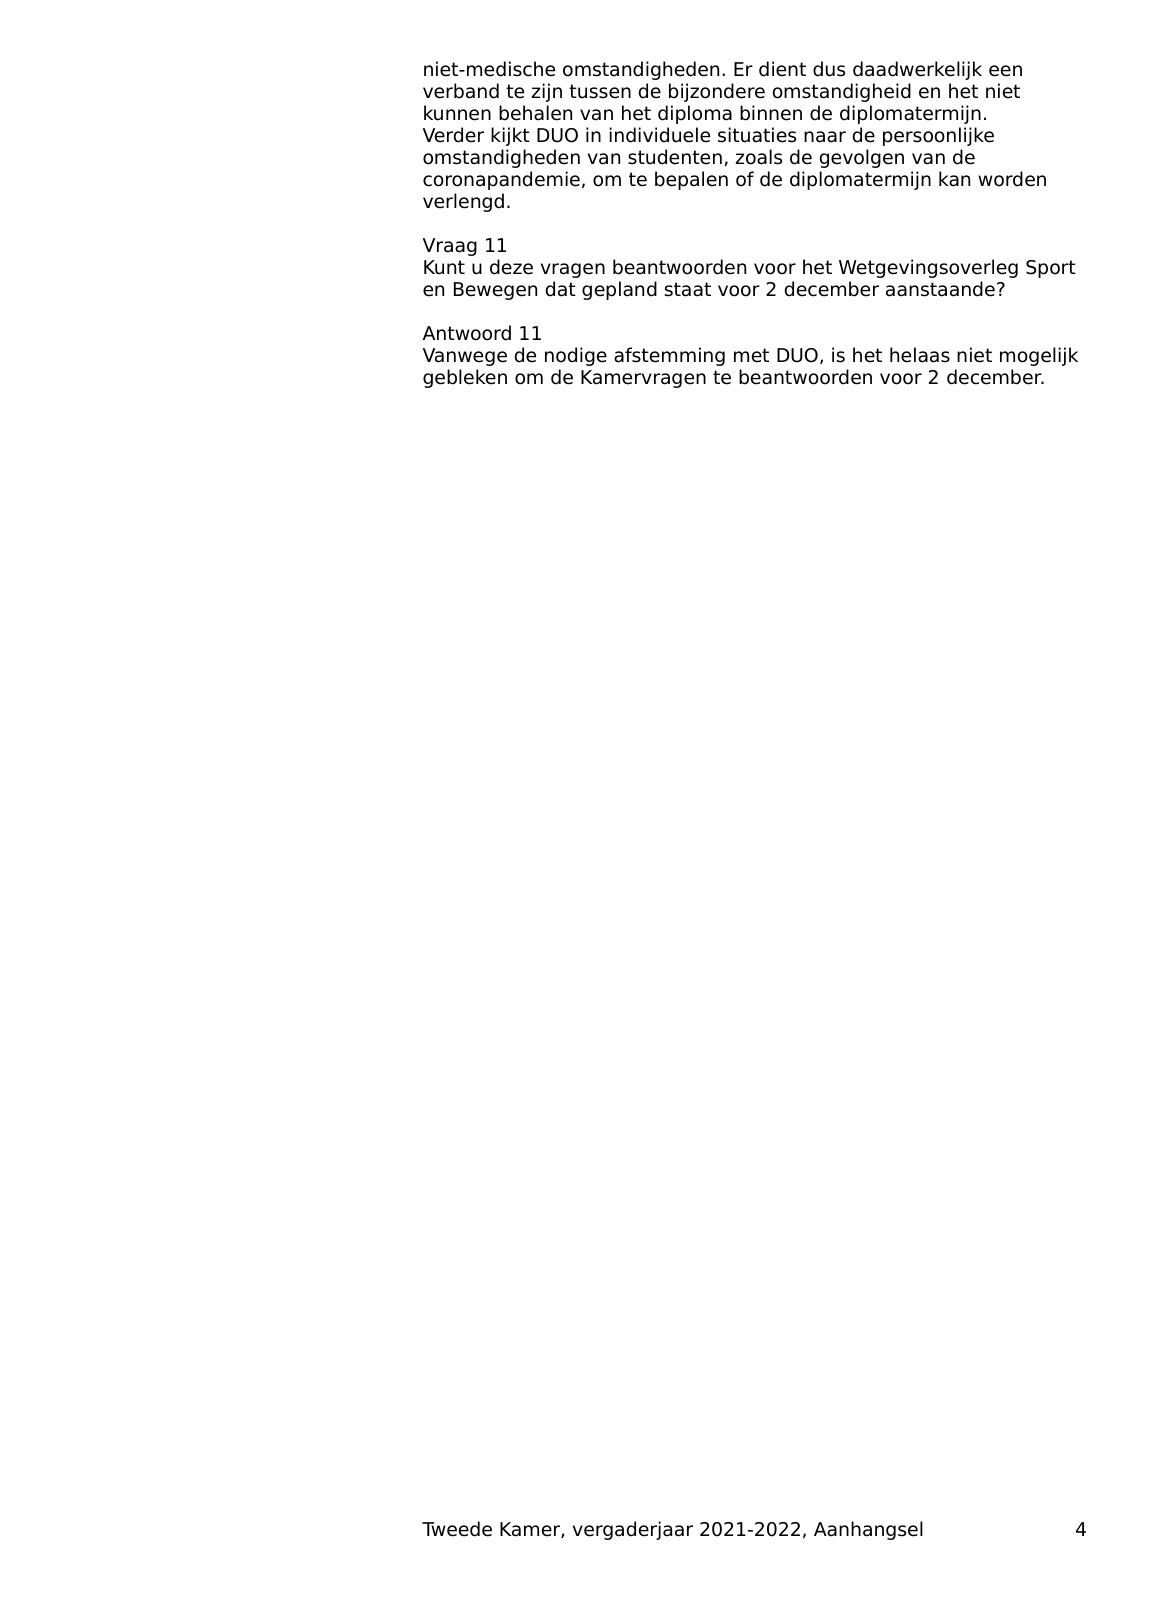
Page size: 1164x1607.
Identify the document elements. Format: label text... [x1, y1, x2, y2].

text Verder kijkt DUO in individuele situaties naar de persoonlijke omstandigheden van studenten, zoals de gevolgen van de coronapandemie, om te bepalen of de diplomatermijn kan worden verlengd. [422, 125, 1087, 213]
text Antwoord 11 [422, 323, 1087, 345]
text Kunt u deze vragen beantwoorden voor het Wetgevingsoverleg Sport en Bewegen dat gepland staat voor 2 december aanstaande? [422, 257, 1087, 301]
text niet-medische omstandigheden. Er dient dus daadwerkelijk een verband te zijn tussen de bijzondere omstandigheid en het niet kunnen behalen van het diploma binnen de diplomatermijn. [422, 59, 1087, 125]
text Vanwege de nodige afstemming met DUO, is het helaas niet mogelijk gebleken om de Kamervragen te beantwoorden voor 2 december. [422, 345, 1087, 389]
text Vraag 11 [422, 235, 1087, 257]
